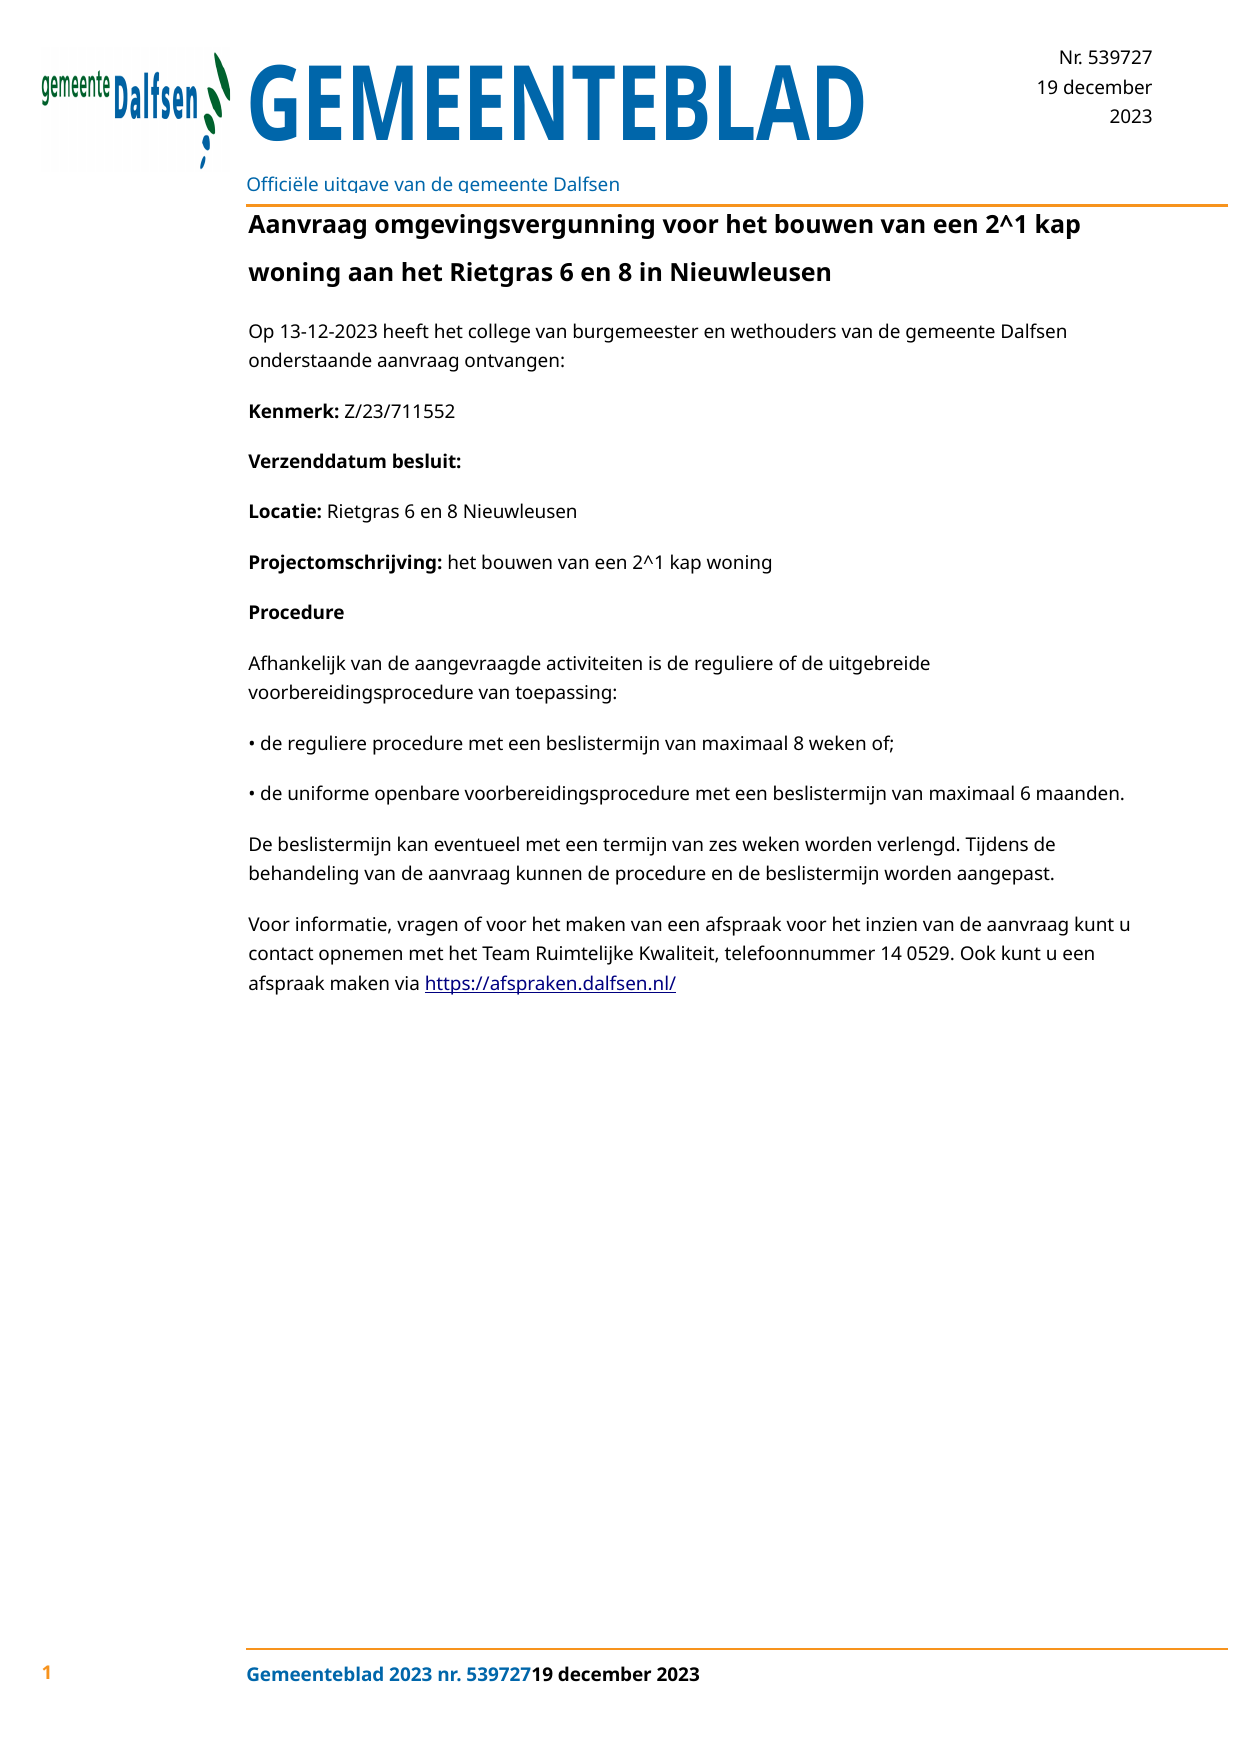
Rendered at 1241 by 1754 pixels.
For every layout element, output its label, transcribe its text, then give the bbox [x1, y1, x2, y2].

text Aanvraag omgevingsvergunning voor het bouwen van een 2^1 kap woning aan het Rietgras 6 en 8 in Nieuwleusen [248, 207, 1152, 288]
text Op 13-12-2023 heeft het college van burgemeester en wethouders van de gemeente Dalfsen onderstaande aanvraag ontvangen: [248, 318, 1152, 373]
text De beslistermijn kan eventueel met een termijn van zes weken worden verlengd. Tijdens de behandeling van de aanvraag kunnen de procedure en de beslistermijn worden aangepast. [248, 831, 1152, 886]
text Afhankelijk van de aangevraagde activiteiten is de reguliere of de uitgebreide voorbereidingsprocedure van toepassing: [248, 650, 1152, 705]
picture [41, 47, 231, 172]
text Locatie: Rietgras 6 en 8 Nieuwleusen [248, 499, 1152, 524]
text • de uniforme openbare voorbereidingsprocedure met een beslistermijn van maximaal 6 maanden. [248, 780, 1152, 806]
text • de reguliere procedure met een beslistermijn van maximaal 8 weken of; [248, 730, 1152, 756]
text Procedure [248, 599, 1152, 625]
text Verzenddatum besluit: [248, 448, 1152, 474]
text Projectomschrijving: het bouwen van een 2^1 kap woning [248, 549, 1152, 575]
text Kenmerk: Z/23/711552 [248, 398, 1152, 424]
text Voor informatie, vragen of voor het maken van een afspraak voor het inzien van de aanvraag kunt u contact opnemen met het Team Ruimtelijke Kwaliteit, telefoonnummer 14 0529. Ook kunt u een afspraak maken via https://afspraken.dalfsen.nl/ [248, 911, 1152, 996]
